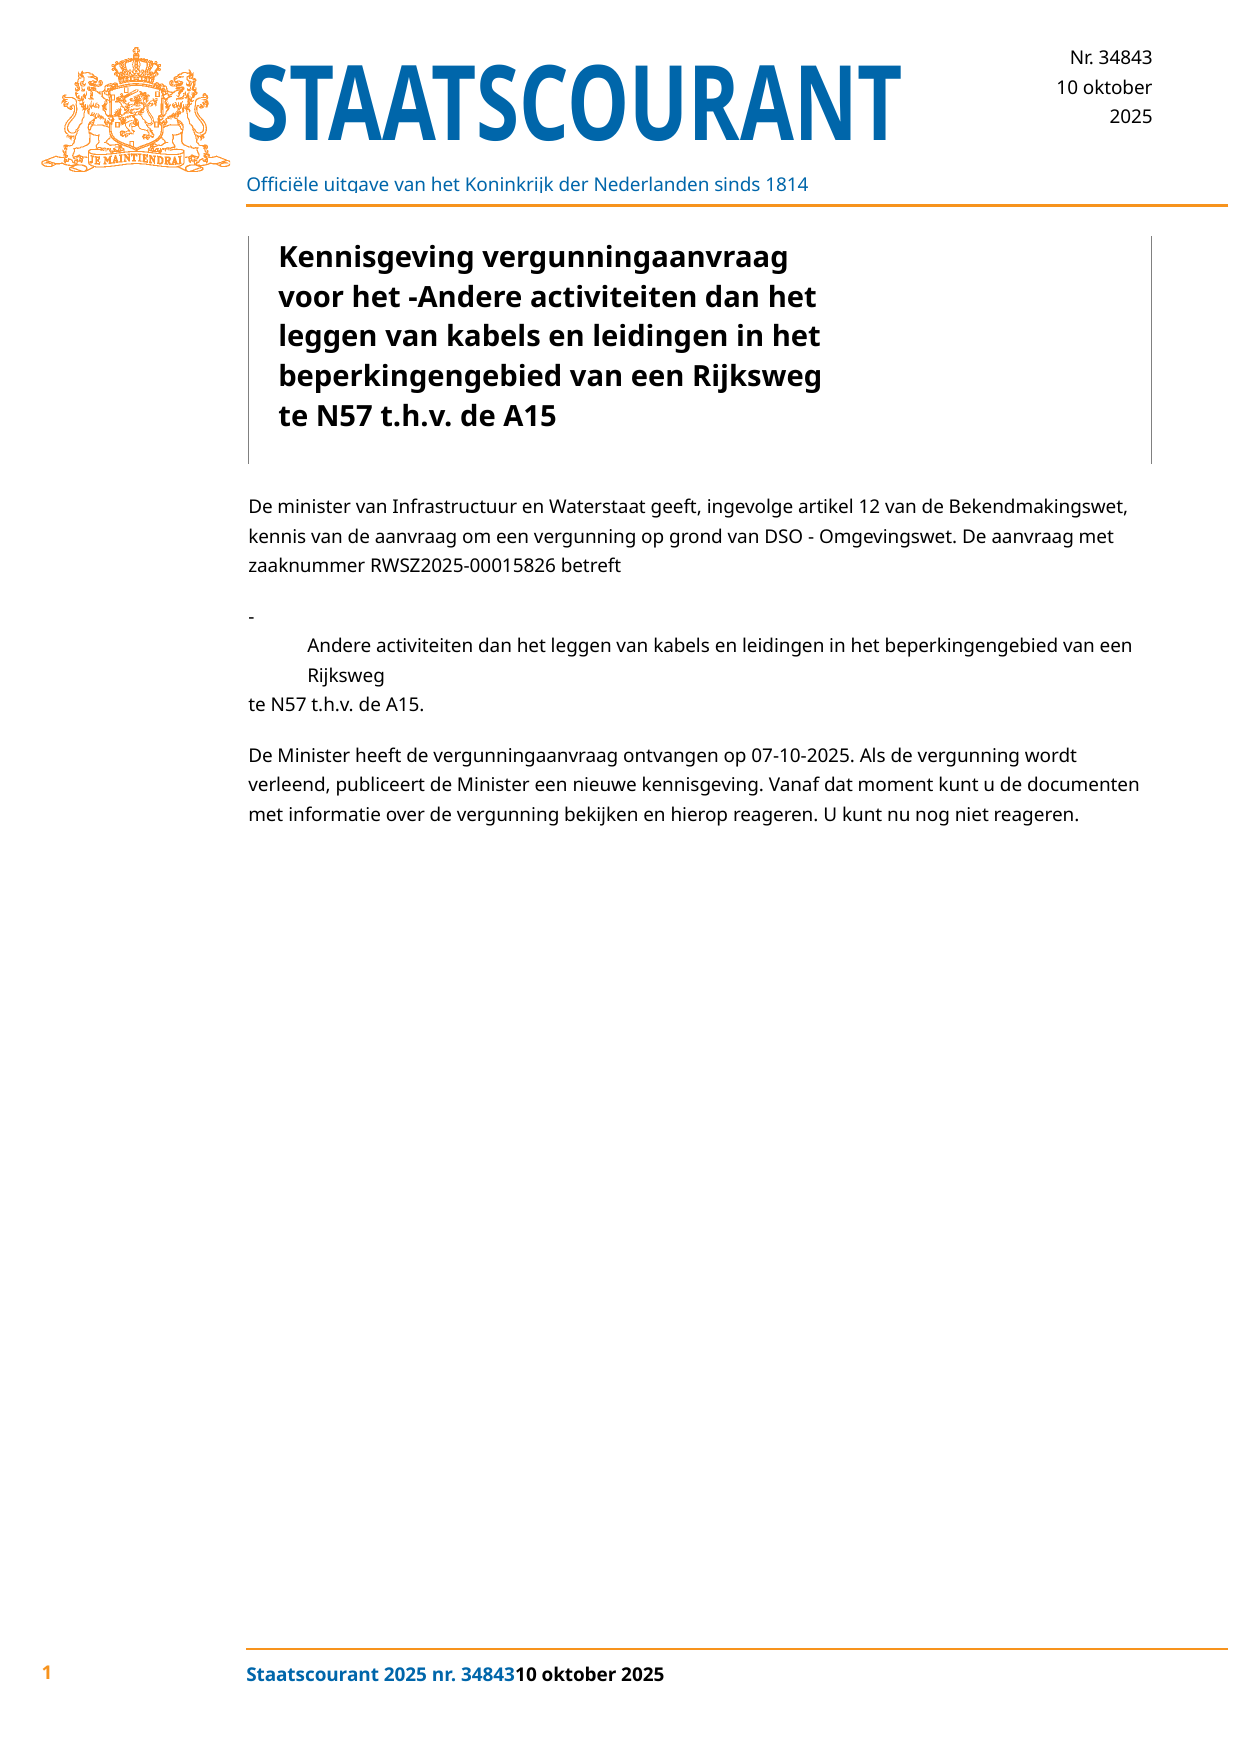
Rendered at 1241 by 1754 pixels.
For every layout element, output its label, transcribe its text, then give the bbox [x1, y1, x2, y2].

text De minister van Infrastructuur en Waterstaat geeft, ingevolge artikel 12 van de Bekendmakingswet, kennis van de aanvraag om een vergunning op grond van DSO - Omgevingswet. De aanvraag met zaaknummer RWSZ2025-00015826 betreft [248, 493, 1152, 578]
text De Minister heeft de vergunningaanvraag ontvangen op 07-10-2025. Als de vergunning wordt verleend, publiceert de Minister een nieuwe kennisgeving. Vanaf dat moment kunt u de documenten met informatie over de vergunning bekijken en hierop reageren. U kunt nu nog niet reageren. [248, 742, 1152, 827]
picture [912, 236, 1090, 414]
table_header [850, 236, 912, 413]
list Andere activiteiten dan het leggen van kabels en leidingen in het beperkingengebied van een Rijksweg [248, 632, 1152, 688]
table_header Kennisgeving vergunningaanvraag voor het -Andere activiteiten dan het leggen van kabels en leidingen in het beperkingengebied van een Rijksweg te N57 t.h.v. de A15 [249, 236, 850, 464]
picture [41, 47, 231, 172]
text te N57 t.h.v. de A15. [248, 692, 1152, 717]
table_header [1090, 236, 1151, 413]
table_header [850, 414, 1151, 464]
